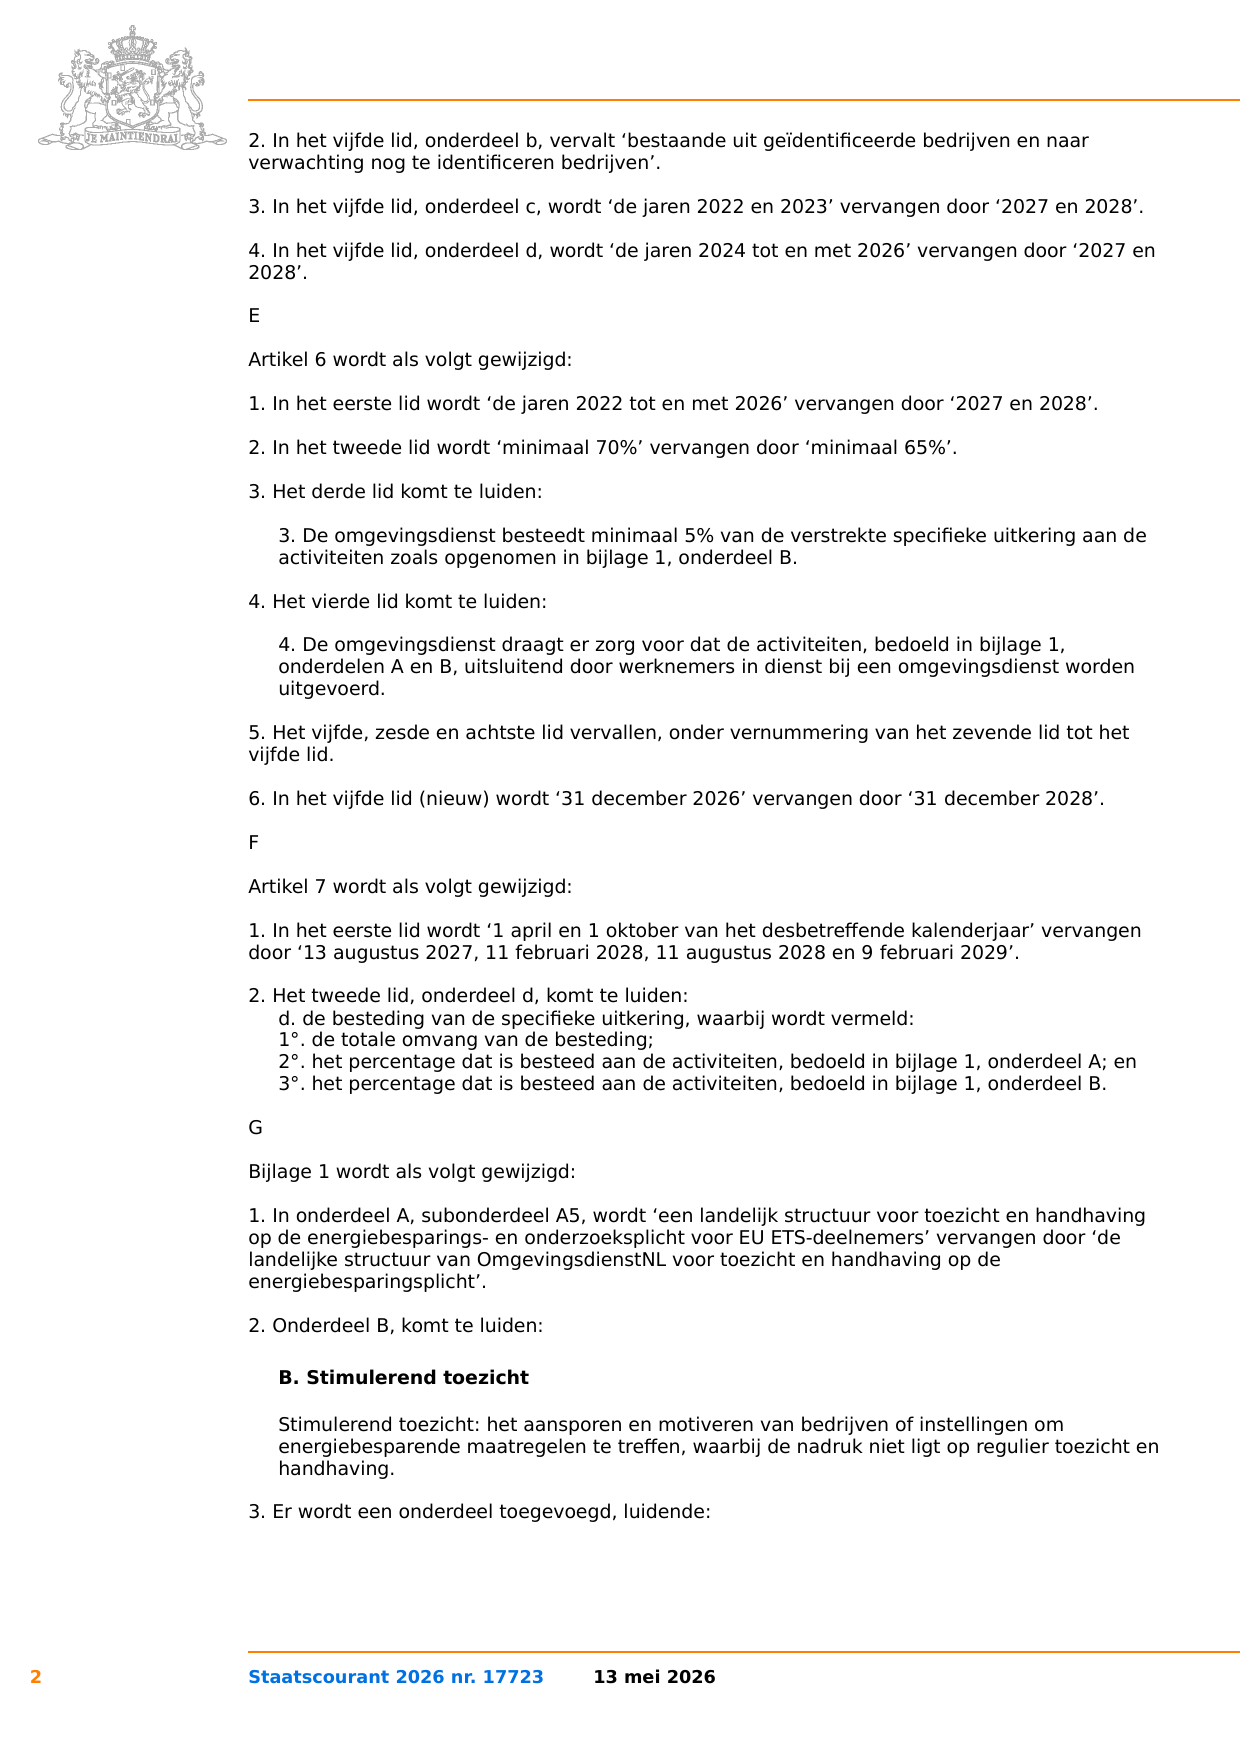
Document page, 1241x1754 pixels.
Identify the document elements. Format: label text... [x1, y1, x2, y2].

text 5. Het vijfde, zesde en achtste lid vervallen, onder vernummering van het zevende lid tot het vijfde lid. [248, 722, 1163, 766]
text 4. De omgevingsdienst draagt er zorg voor dat de activiteiten, bedoeld in bijlage 1, onderdelen A en B, uitsluitend door werknemers in dienst bij een omgevingsdienst worden uitgevoerd. [278, 634, 1163, 700]
text 1°. de totale omvang van de besteding; [278, 1029, 1163, 1051]
text F [248, 832, 1163, 854]
text 2. In het tweede lid wordt ‘minimaal 70%’ vervangen door ‘minimaal 65%’. [248, 437, 1163, 459]
text 3. De omgevingsdienst besteedt minimaal 5% van de verstrekte specifieke uitkering aan de activiteiten zoals opgenomen in bijlage 1, onderdeel B. [278, 525, 1163, 569]
text 3°. het percentage dat is besteed aan de activiteiten, bedoeld in bijlage 1, onderdeel B. [278, 1073, 1163, 1095]
text 1. In het eerste lid wordt ‘1 april en 1 oktober van het desbetreffende kalenderjaar’ vervangen door ‘13 augustus 2027, 11 februari 2028, 11 augustus 2028 en 9 februari 2029’. [248, 919, 1163, 963]
text d. de besteding van de specifieke uitkering, waarbij wordt vermeld: [278, 1007, 1163, 1029]
text Bijlage 1 wordt als volgt gewijzigd: [248, 1161, 1163, 1183]
text E [248, 305, 1163, 327]
picture [38, 25, 227, 150]
text Stimulerend toezicht: het aansporen en motiveren van bedrijven of instellingen om energiebesparende maatregelen te treffen, waarbij de nadruk niet ligt op regulier toezicht en handhaving. [278, 1414, 1163, 1479]
text G [248, 1117, 1163, 1139]
subtitle B. Stimulerend toezicht [278, 1367, 1163, 1389]
text 3. Er wordt een onderdeel toegevoegd, luidende: [248, 1501, 1163, 1523]
text 3. In het vijfde lid, onderdeel c, wordt ‘de jaren 2022 en 2023’ vervangen door ‘2027 en 2028’. [248, 196, 1163, 218]
text 2°. het percentage dat is besteed aan de activiteiten, bedoeld in bijlage 1, onderdeel A; en [278, 1051, 1163, 1073]
text 1. In onderdeel A, subonderdeel A5, wordt ‘een landelijk structuur voor toezicht en handhaving op de energiebesparings- en onderzoeksplicht voor EU ETS-deelnemers’ vervangen door ‘de landelijke structuur van OmgevingsdienstNL voor toezicht en handhaving op de energiebesparingsplicht’. [248, 1205, 1163, 1293]
text 2. Het tweede lid, onderdeel d, komt te luiden: [248, 985, 1163, 1007]
text 2. Onderdeel B, komt te luiden: [248, 1315, 1163, 1337]
text Artikel 7 wordt als volgt gewijzigd: [248, 876, 1163, 898]
text 4. Het vierde lid komt te luiden: [248, 591, 1163, 612]
text 6. In het vijfde lid (nieuw) wordt ‘31 december 2026’ vervangen door ‘31 december 2028’. [248, 788, 1163, 810]
text 1. In het eerste lid wordt ‘de jaren 2022 tot en met 2026’ vervangen door ‘2027 en 2028’. [248, 393, 1163, 415]
text 3. Het derde lid komt te luiden: [248, 481, 1163, 503]
text 2. In het vijfde lid, onderdeel b, vervalt ‘bestaande uit geïdentificeerde bedrijven en naar verwachting nog te identificeren bedrijven’. [248, 130, 1163, 174]
text Artikel 6 wordt als volgt gewijzigd: [248, 349, 1163, 371]
text 4. In het vijfde lid, onderdeel d, wordt ‘de jaren 2024 tot en met 2026’ vervangen door ‘2027 en 2028’. [248, 239, 1163, 283]
